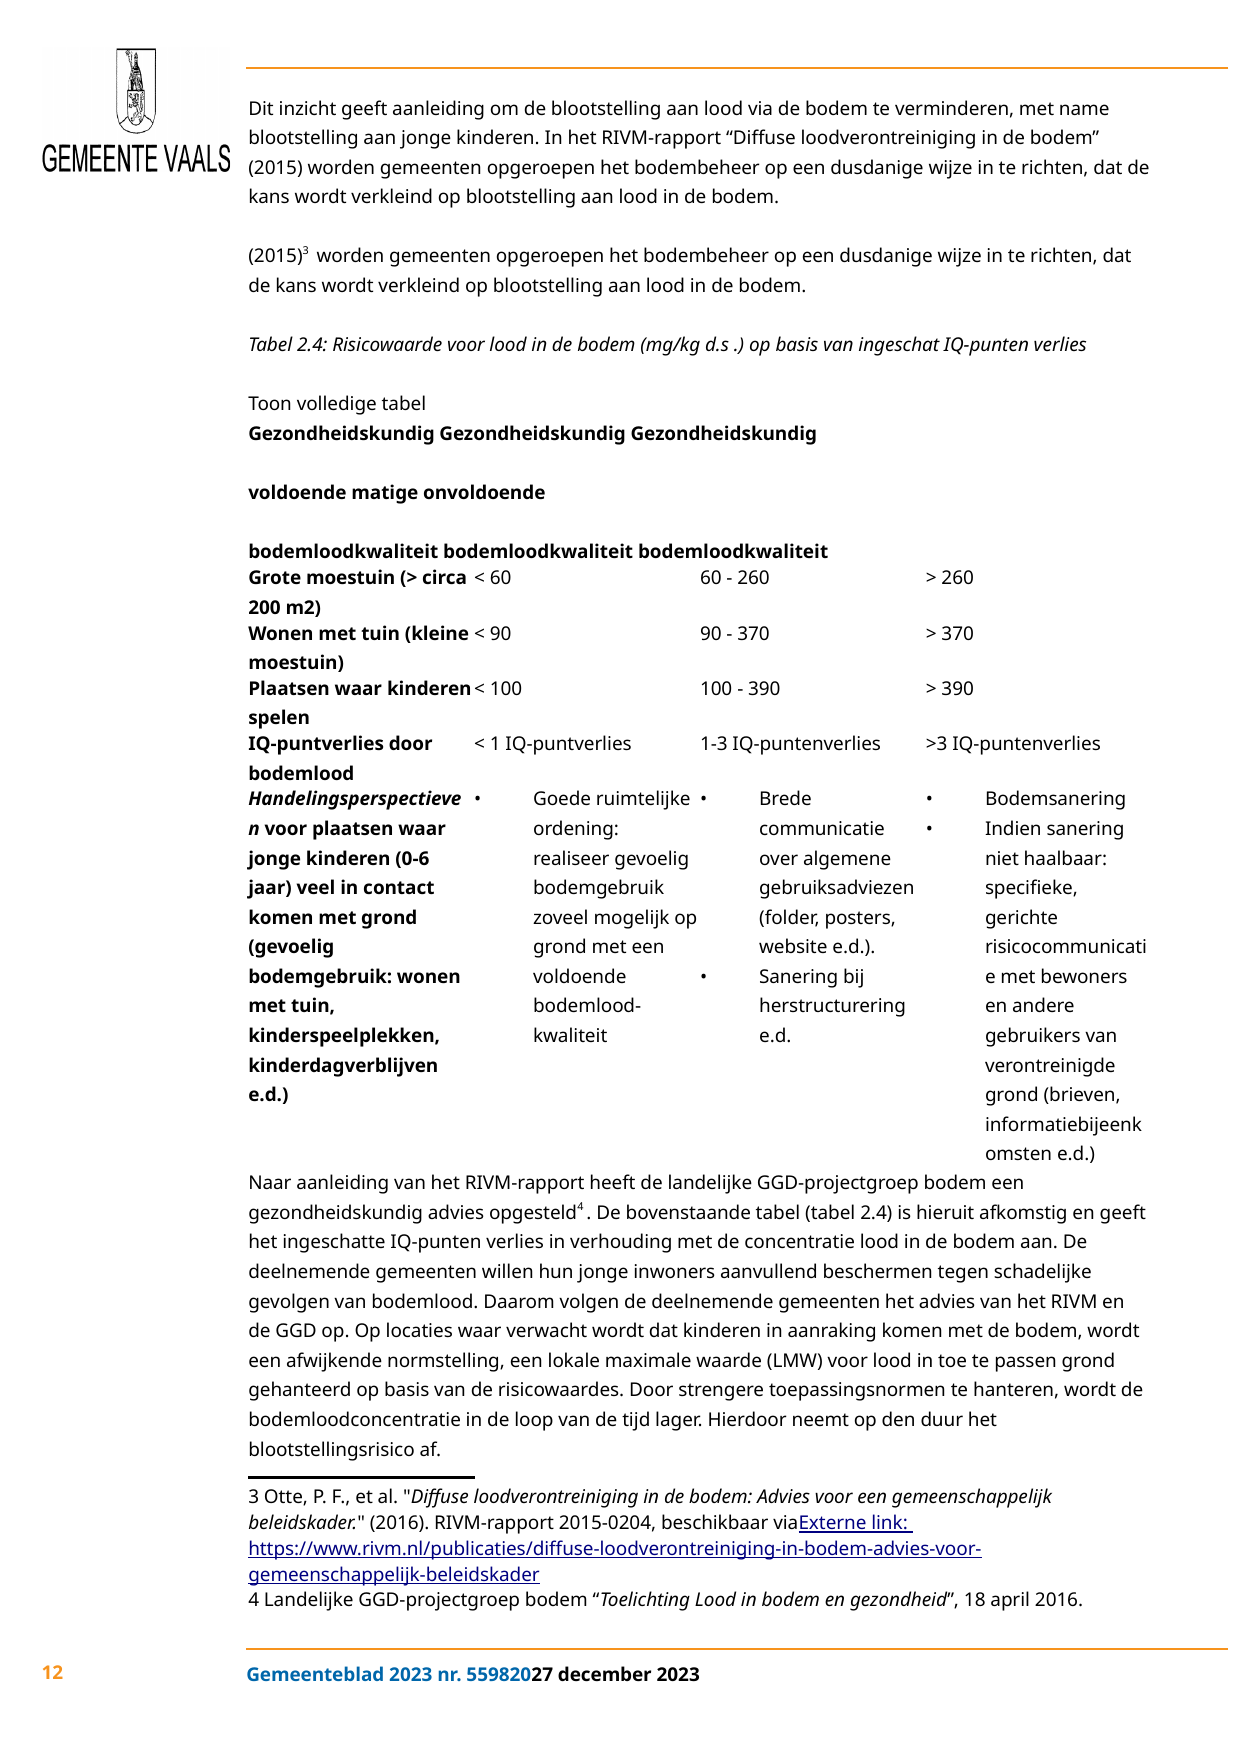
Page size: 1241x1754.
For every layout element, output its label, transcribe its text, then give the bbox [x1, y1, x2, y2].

table_cell > 390 [926, 675, 1152, 730]
text Otte, P. F., et al. "Diffuse loodverontreiniging in de bodem: Advies voor een gemeenschappelijk beleidskader." (2016). RIVM-rapport 2015-0204, beschikbaar viaExterne link: https://www.rivm.nl/publicaties/diffuse-loodverontreiniging-in-bodem-advies-voor-gemeenschappelijk-beleidskader [248, 1483, 1152, 1586]
table_cell Bodemsanering Indien sanering niet haalbaar: specifieke, gerichte risicocommunicatie met bewoners en andere gebruikers van verontreinigde grond (brieven, informatiebijeenkomsten e.d.) [926, 786, 1152, 1166]
text Naar aanleiding van het RIVM-rapport heeft de landelijke GGD-projectgroep bodem een gezondheidskundig advies opgesteld. De bovenstaande tabel (tabel 2.4) is hieruit afkomstig en geeft het ingeschatte IQ-punten verlies in verhouding met de concentratie lood in de bodem aan. De deelnemende gemeenten willen hun jonge inwoners aanvullend beschermen tegen schadelijke gevolgen van bodemlood. Daarom volgen de deelnemende gemeenten het advies van het RIVM en de GGD op. Op locaties waar verwacht wordt dat kinderen in aanraking komen met de bodem, wordt een afwijkende normstelling, een lokale maximale waarde (LMW) voor lood in toe te passen grond gehanteerd op basis van de risicowaardes. Door strengere toepassingsnormen te hanteren, wordt de bodemloodconcentratie in de loop van de tijd lager. Hierdoor neemt op den duur het blootstellingsrisico af. [248, 1169, 1152, 1462]
text (2015) worden gemeenten opgeroepen het bodembeheer op een dusdanige wijze in te richten, dat de kans wordt verkleind op blootstelling aan lood in de bodem. [248, 243, 1152, 298]
table_cell Brede communicatie over algemene gebruiksadviezen (folder, posters, website e.d.). Sanering bij herstructurering e.d. [700, 786, 926, 1166]
table_cell >3 IQ-puntenverlies [926, 730, 1152, 786]
table_cell < 60 [474, 564, 700, 620]
table_cell < 90 [474, 620, 700, 675]
table_cell Wonen met tuin (kleine moestuin) [248, 620, 474, 675]
table_cell 1-3 IQ-puntenverlies [700, 730, 926, 786]
table_cell Plaatsen waar kinderen spelen [248, 675, 474, 730]
text Tabel 2.4: Risicowaarde voor lood in de bodem (mg/kg d.s .) op basis van ingeschat IQ-punten verlies [248, 331, 1152, 357]
table_cell < 1 IQ-puntverlies [474, 730, 700, 786]
table_cell Goede ruimtelijke ordening: realiseer gevoelig bodemgebruik zoveel mogelijk op grond met een voldoende bodemlood-kwaliteit [474, 786, 700, 1166]
table_cell Handelingsperspectieven voor plaatsen waar jonge kinderen (0-6 jaar) veel in contact komen met grond (gevoelig bodemgebruik: wonen met tuin, kinderspeelplekken, kinderdagverblijven e.d.) [248, 786, 474, 1166]
table_cell > 260 [926, 564, 1152, 620]
text Dit inzicht geeft aanleiding om de blootstelling aan lood via de bodem te verminderen, met name blootstelling aan jonge kinderen. In het RIVM-rapport “Diffuse loodverontreiniging in de bodem” (2015) worden gemeenten opgeroepen het bodembeheer op een dusdanige wijze in te richten, dat de kans wordt verkleind op blootstelling aan lood in de bodem. [248, 95, 1152, 209]
table_cell 60 - 260 [700, 564, 926, 620]
table_cell < 100 [474, 675, 700, 730]
table_cell Grote moestuin (> circa 200 m2) [248, 564, 474, 620]
table_cell > 370 [926, 620, 1152, 675]
text Landelijke GGD-projectgroep bodem “Toelichting Lood in bodem en gezondheid”, 18 april 2016. [248, 1586, 1152, 1612]
picture [41, 47, 231, 172]
table_cell IQ-puntverlies door bodemlood [248, 730, 474, 786]
table_header Gezondheidskundig Gezondheidskundig Gezondheidskundig voldoende matige onvoldoende bodemloodkwaliteit bodemloodkwaliteit bodemloodkwaliteit [248, 420, 1152, 564]
text Toon volledige tabel [248, 391, 1152, 416]
table_cell 100 - 390 [700, 675, 926, 730]
table_cell 90 - 370 [700, 620, 926, 675]
